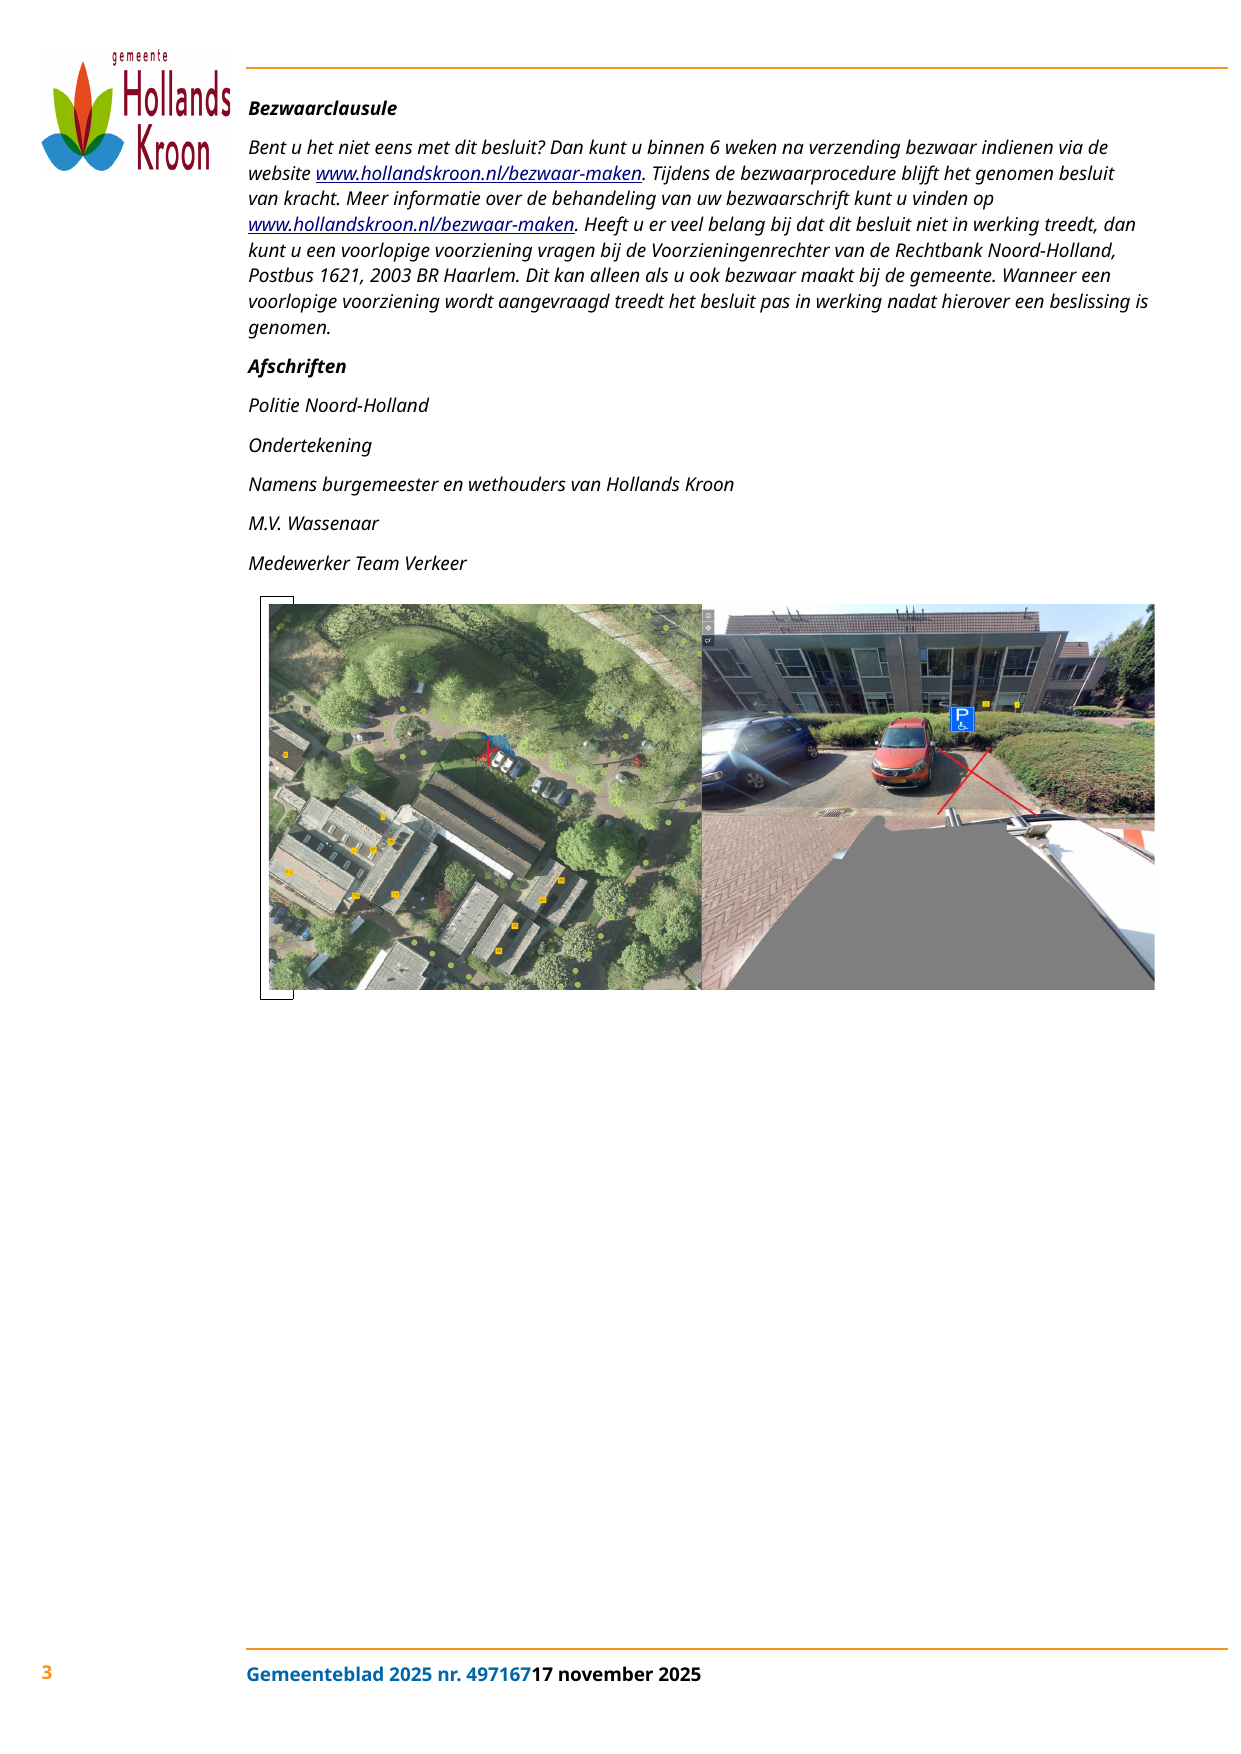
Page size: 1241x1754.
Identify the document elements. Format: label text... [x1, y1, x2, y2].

text Namens burgemeester en wethouders van Hollands Kroon [248, 471, 1152, 497]
picture [41, 47, 231, 172]
text Afschriften [248, 353, 1152, 379]
text Politie Noord-Holland [248, 393, 1152, 418]
picture [268, 604, 1155, 990]
text M.V. Wassenaar [248, 511, 1152, 536]
text Bezwaarclausule [248, 95, 1152, 121]
text Ondertekening [248, 432, 1152, 458]
text Medewerker Team Verkeer [248, 550, 1152, 576]
text Bent u het niet eens met dit besluit? Dan kunt u binnen 6 weken na verzending bezwaar indienen via de website www.hollandskroon.nl/bezwaar-maken. Tijdens de bezwaarprocedure blijft het genomen besluit van kracht. Meer informatie over de behandeling van uw bezwaarschrift kunt u vinden op www.hollandskroon.nl/bezwaar-maken. Heeft u er veel belang bij dat dit besluit niet in werking treedt, dan kunt u een voorlopige voorziening vragen bij de Voorzieningenrechter van de Rechtbank Noord-Holland, Postbus 1621, 2003 BR Haarlem. Dit kan alleen als u ook bezwaar maakt bij de gemeente. Wanneer een voorlopige voorziening wordt aangevraagd treedt het besluit pas in werking nadat hierover een beslissing is genomen. [248, 134, 1152, 340]
